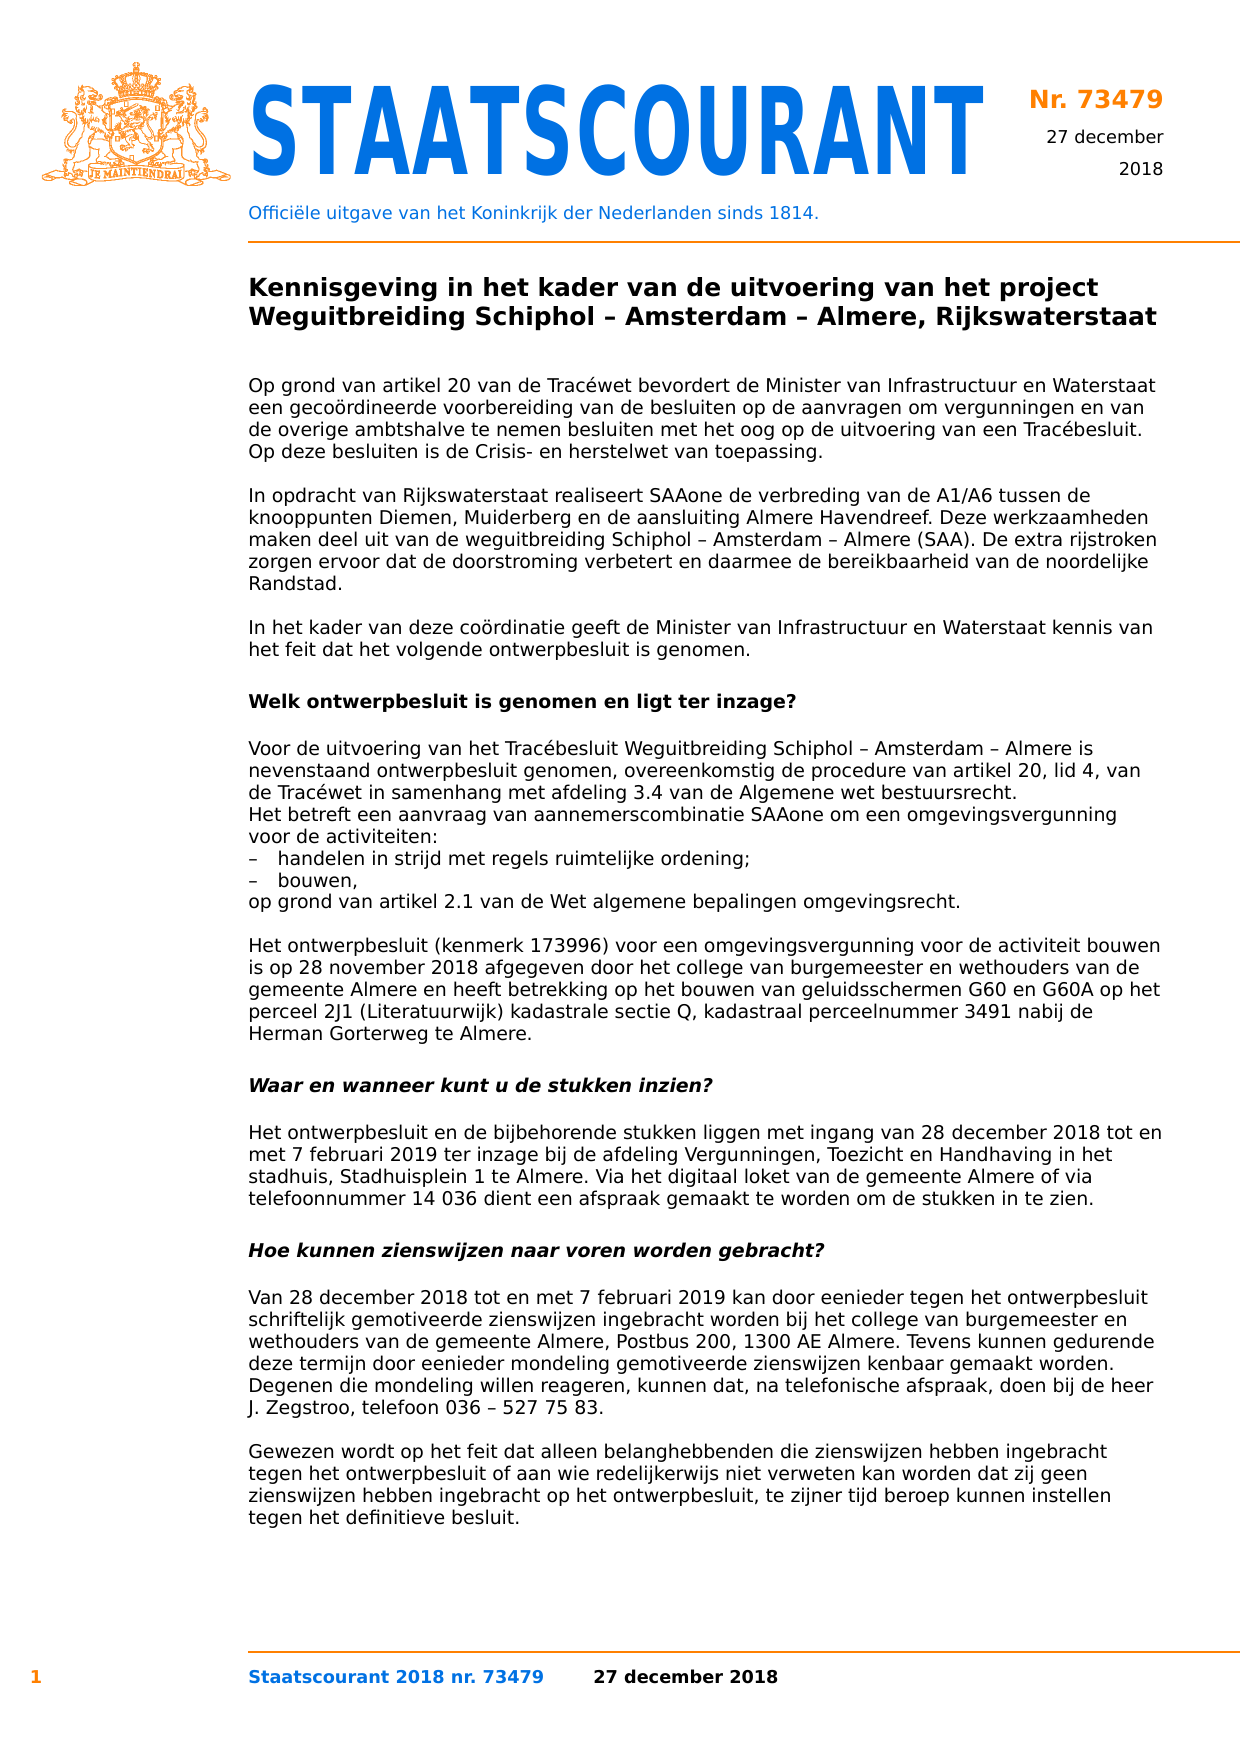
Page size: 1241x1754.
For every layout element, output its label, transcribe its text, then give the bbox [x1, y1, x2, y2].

table_header Nr. 73479 [998, 62, 1240, 121]
table_cell 27 december [998, 121, 1240, 153]
text – bouwen, [248, 869, 1163, 891]
text In opdracht van Rijkswaterstaat realiseert SAAone de verbreding van de A1/A6 tussen de knooppunten Diemen, Muiderberg en de aansluiting Almere Havendreef. Deze werkzaamheden maken deel uit van de weguitbreiding Schiphol – Amsterdam – Almere (SAA). De extra rijstroken zorgen ervoor dat de doorstroming verbetert en daarmee de bereikbaarheid van de noordelijke Randstad. [248, 485, 1163, 595]
text Het ontwerpbesluit (kenmerk 173996) voor een omgevingsvergunning voor de activiteit bouwen is op 28 november 2018 afgegeven door het college van burgemeester en wethouders van de gemeente Almere en heeft betrekking op het bouwen van geluidsschermen G60 en G60A op het perceel 2J1 (Literatuurwijk) kadastrale sectie Q, kadastraal perceelnummer 3491 nabij de Herman Gorterweg te Almere. [248, 935, 1163, 1045]
text Het ontwerpbesluit en de bijbehorende stukken liggen met ingang van 28 december 2018 tot en met 7 februari 2019 ter inzage bij de afdeling Vergunningen, Toezicht en Handhaving in het stadhuis, Stadhuisplein 1 te Almere. Via het digitaal loket van de gemeente Almere of via telefoonnummer 14 036 dient een afspraak gemaakt te worden om de stukken in te zien. [248, 1122, 1163, 1210]
subtitle Hoe kunnen zienswijzen naar voren worden gebracht? [248, 1240, 1163, 1262]
subtitle Kennisgeving in het kader van de uitvoering van het project Weguitbreiding Schiphol – Amsterdam – Almere, Rijkswaterstaat [248, 273, 1163, 331]
text Gewezen wordt op het feit dat alleen belanghebbenden die zienswijzen hebben ingebracht tegen het ontwerpbesluit of aan wie redelijkerwijs niet verweten kan worden dat zij geen zienswijzen hebben ingebracht op het ontwerpbesluit, te zijner tijd beroep kunnen instellen tegen het definitieve besluit. [248, 1441, 1163, 1529]
table_header [25, 62, 248, 241]
subtitle Welk ontwerpbesluit is genomen en ligt ter inzage? [248, 691, 1163, 713]
text Op grond van artikel 20 van de Tracéwet bevordert de Minister van Infrastructuur en Waterstaat een gecoördineerde voorbereiding van de besluiten op de aanvragen om vergunningen en van de overige ambtshalve te nemen besluiten met het oog op de uitvoering van een Tracébesluit. Op deze besluiten is de Crisis- en herstelwet van toepassing. [248, 375, 1163, 463]
table_cell Officiële uitgave van het Koninkrijk der Nederlanden sinds 1814. [248, 203, 1240, 241]
text In het kader van deze coördinatie geeft de Minister van Infrastructuur en Waterstaat kennis van het feit dat het volgende ontwerpbesluit is genomen. [248, 617, 1163, 661]
text – handelen in strijd met regels ruimtelijke ordening; [248, 847, 1163, 869]
text op grond van artikel 2.1 van de Wet algemene bepalingen omgevingsrecht. [248, 891, 1163, 913]
text Van 28 december 2018 tot en met 7 februari 2019 kan door eenieder tegen het ontwerpbesluit schriftelijk gemotiveerde zienswijzen ingebracht worden bij het college van burgemeester en wethouders van de gemeente Almere, Postbus 200, 1300 AE Almere. Tevens kunnen gedurende deze termijn door eenieder mondeling gemotiveerde zienswijzen kenbaar gemaakt worden. Degenen die mondeling willen reageren, kunnen dat, na telefonische afspraak, doen bij de heer J. Zegstroo, telefoon 036 – 527 75 83. [248, 1287, 1163, 1419]
text Het betreft een aanvraag van aannemerscombinatie SAAone om een omgevingsvergunning voor de activiteiten: [248, 803, 1163, 847]
table_cell 2018 [998, 153, 1240, 203]
text Voor de uitvoering van het Tracébesluit Weguitbreiding Schiphol – Amsterdam – Almere is nevenstaand ontwerpbesluit genomen, overeenkomstig de procedure van artikel 20, lid 4, van de Tracéwet in samenhang met afdeling 3.4 van de Algemene wet bestuursrecht. [248, 738, 1163, 803]
picture [41, 62, 231, 186]
subtitle Waar en wanneer kunt u de stukken inzien? [248, 1075, 1163, 1097]
table_header STAATSCOURANT [248, 62, 998, 203]
